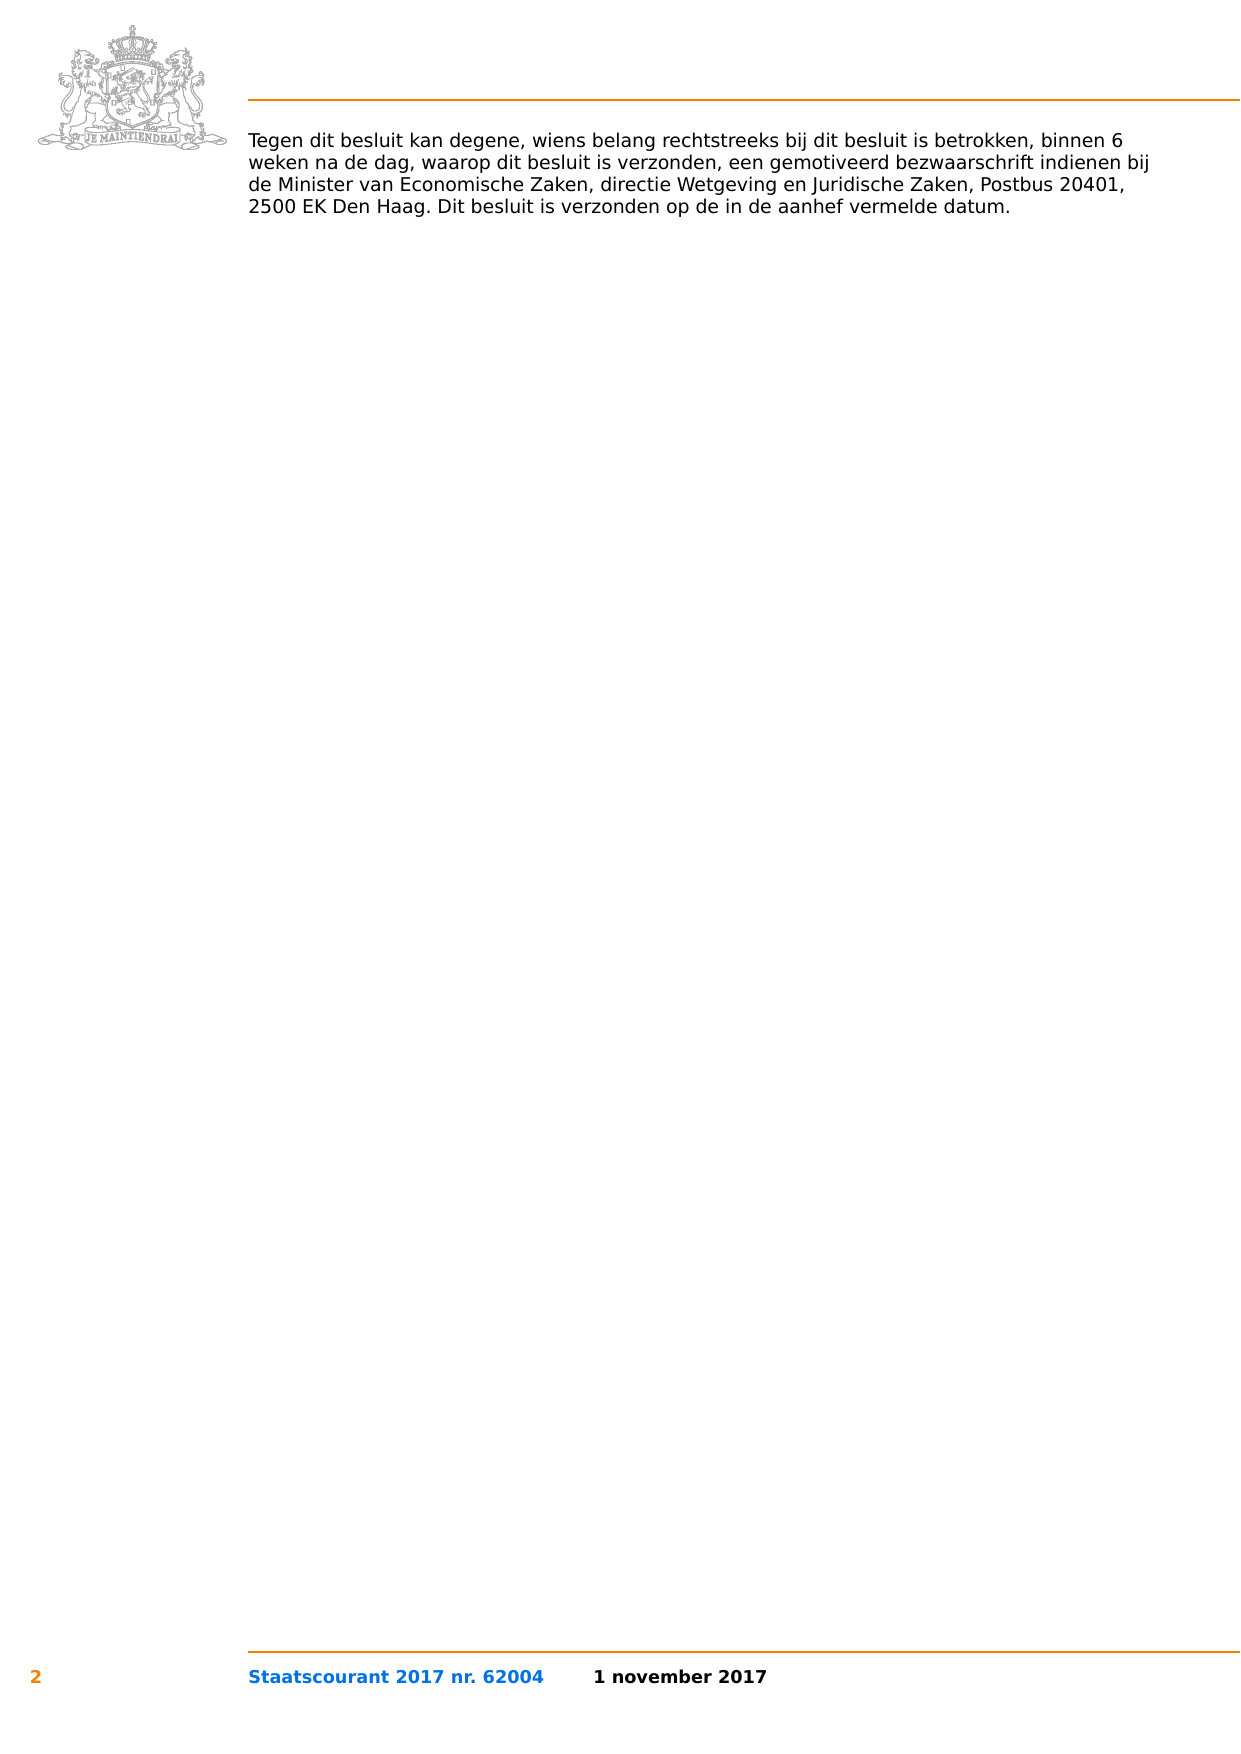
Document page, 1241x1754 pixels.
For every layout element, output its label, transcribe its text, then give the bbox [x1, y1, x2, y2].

picture [38, 25, 227, 150]
text Tegen dit besluit kan degene, wiens belang rechtstreeks bij dit besluit is betrokken, binnen 6 weken na de dag, waarop dit besluit is verzonden, een gemotiveerd bezwaarschrift indienen bij de Minister van Economische Zaken, directie Wetgeving en Juridische Zaken, Postbus 20401, 2500 EK Den Haag. Dit besluit is verzonden op de in de aanhef vermelde datum. [248, 130, 1163, 218]
